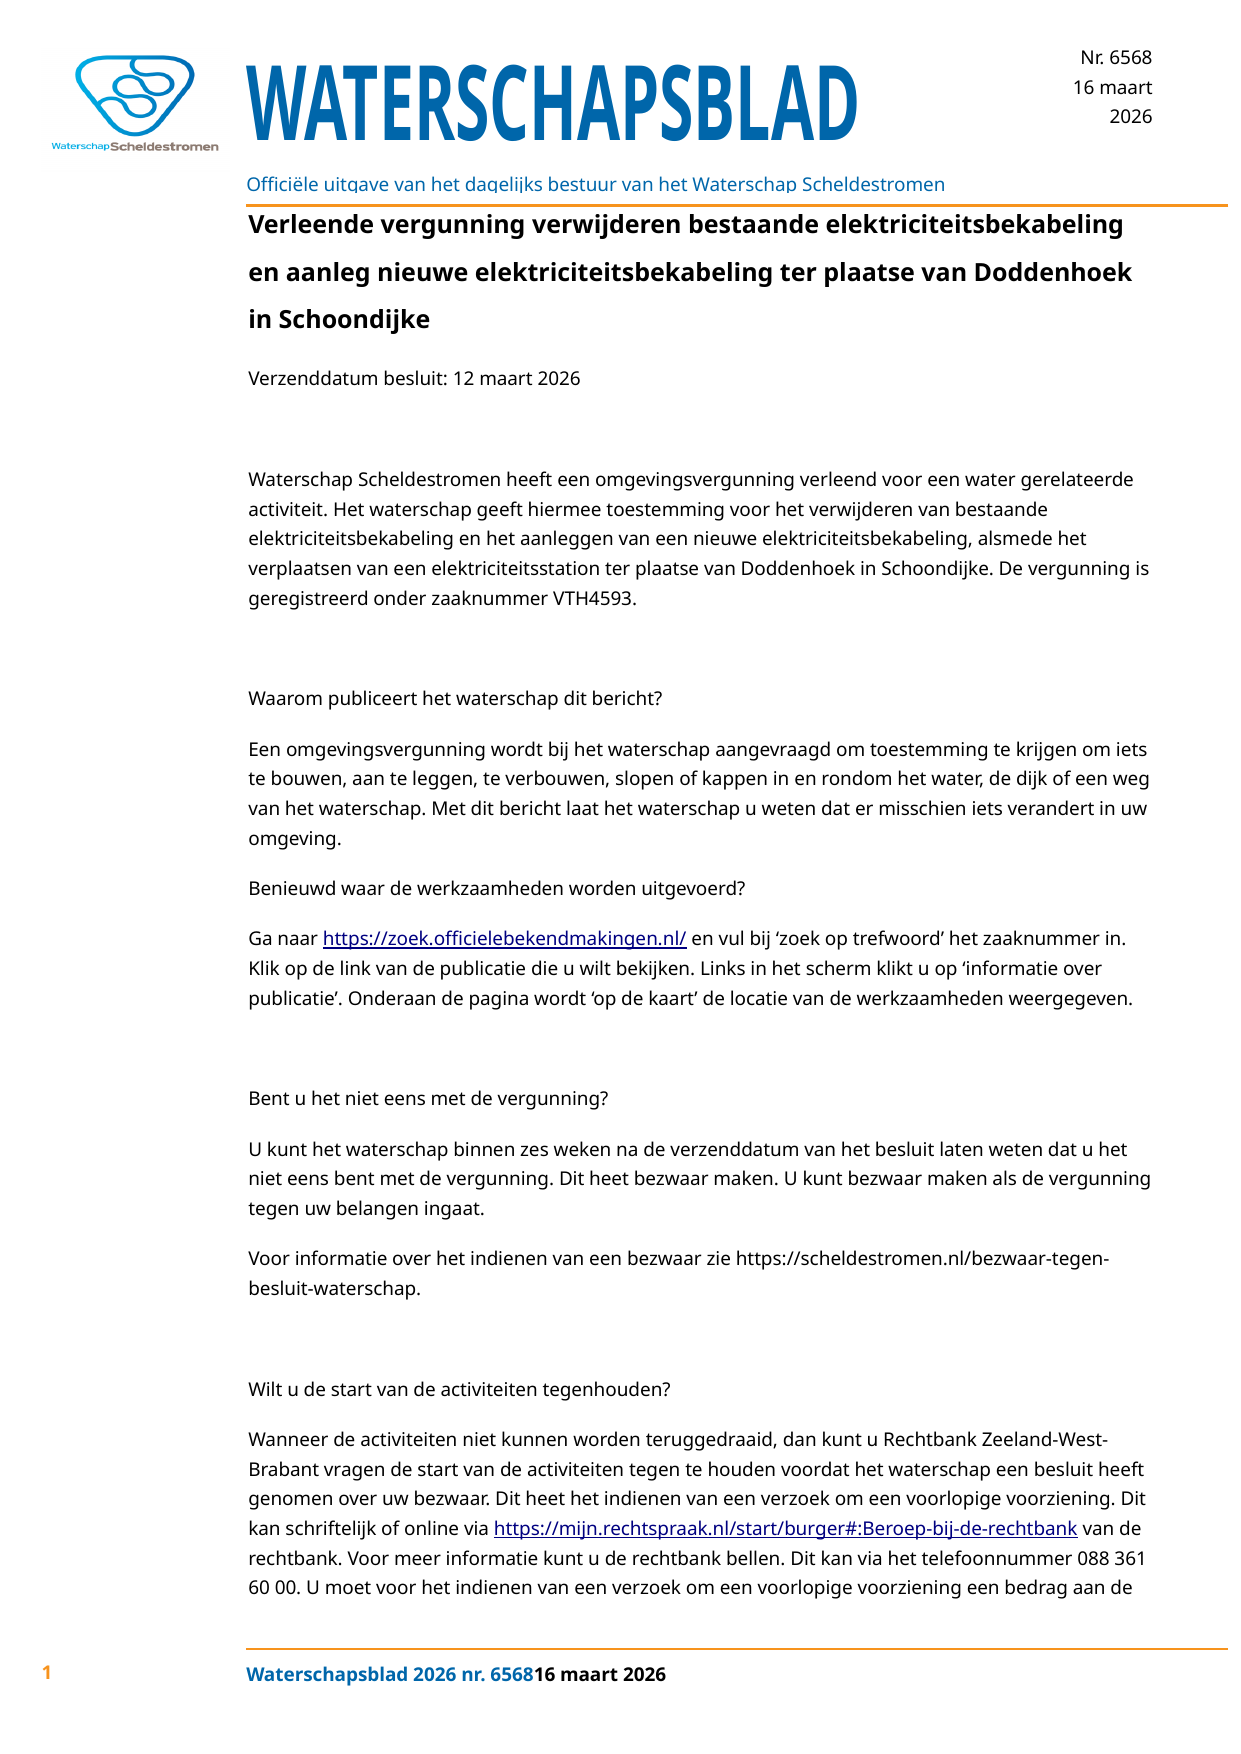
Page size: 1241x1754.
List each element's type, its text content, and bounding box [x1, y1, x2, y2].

text Waarom publiceert het waterschap dit bericht? [248, 686, 1152, 711]
text Waterschap Scheldestromen heeft een omgevingsvergunning verleend voor een water gerelateerde activiteit. Het waterschap geeft hiermee toestemming voor het verwijderen van bestaande elektriciteitsbekabeling en het aanleggen van een nieuwe elektriciteitsbekabeling, alsmede het verplaatsen van een elektriciteitsstation ter plaatse van Doddenhoek in Schoondijke. De vergunning is geregistreerd onder zaaknummer VTH4593. [248, 466, 1152, 610]
text Verzenddatum besluit: 12 maart 2026 [248, 366, 1152, 391]
text U kunt het waterschap binnen zes weken na de verzenddatum van het besluit laten weten dat u het niet eens bent met de vergunning. Dit heet bezwaar maken. U kunt bezwaar maken als de vergunning tegen uw belangen ingaat. [248, 1136, 1152, 1221]
text Wanneer de activiteiten niet kunnen worden teruggedraaid, dan kunt u Rechtbank Zeeland-West-Brabant vragen de start van de activiteiten tegen te houden voordat het waterschap een besluit heeft genomen over uw bezwaar. Dit heet het indienen van een verzoek om een voorlopige voorziening. Dit kan schriftelijk of online via https://mijn.rechtspraak.nl/start/burger#:Beroep-bij-de-rechtbank van de rechtbank. Voor meer informatie kunt u de rechtbank bellen. Dit kan via het telefoonnummer 088 361 60 00. U moet voor het indienen van een verzoek om een voorlopige voorziening een bedrag aan de [248, 1426, 1152, 1600]
text Wilt u de start van de activiteiten tegenhouden? [248, 1376, 1152, 1402]
text Ga naar https://zoek.officielebekendmakingen.nl/ en vul bij ‘zoek op trefwoord’ het zaaknummer in. Klik op de link van de publicatie die u wilt bekijken. Links in het scherm klikt u op ‘informatie over publicatie’. Onderaan de pagina wordt ‘op de kaart’ de locatie van de werkzaamheden weergegeven. [248, 926, 1152, 1010]
picture [41, 47, 231, 172]
text Benieuwd waar de werkzaamheden worden uitgevoerd? [248, 875, 1152, 901]
text Voor informatie over het indienen van een bezwaar zie https://scheldestromen.nl/bezwaar-tegen-besluit-waterschap. [248, 1246, 1152, 1301]
text Verleende vergunning verwijderen bestaande elektriciteitsbekabeling en aanleg nieuwe elektriciteitsbekabeling ter plaatse van Doddenhoek in Schoondijke [248, 207, 1152, 336]
text Bent u het niet eens met de vergunning? [248, 1086, 1152, 1111]
text Een omgevingsvergunning wordt bij het waterschap aangevraagd om toestemming te krijgen om iets te bouwen, aan te leggen, te verbouwen, slopen of kappen in en rondom het water, de dijk of een weg van het waterschap. Met dit bericht laat het waterschap u weten dat er misschien iets verandert in uw omgeving. [248, 736, 1152, 850]
